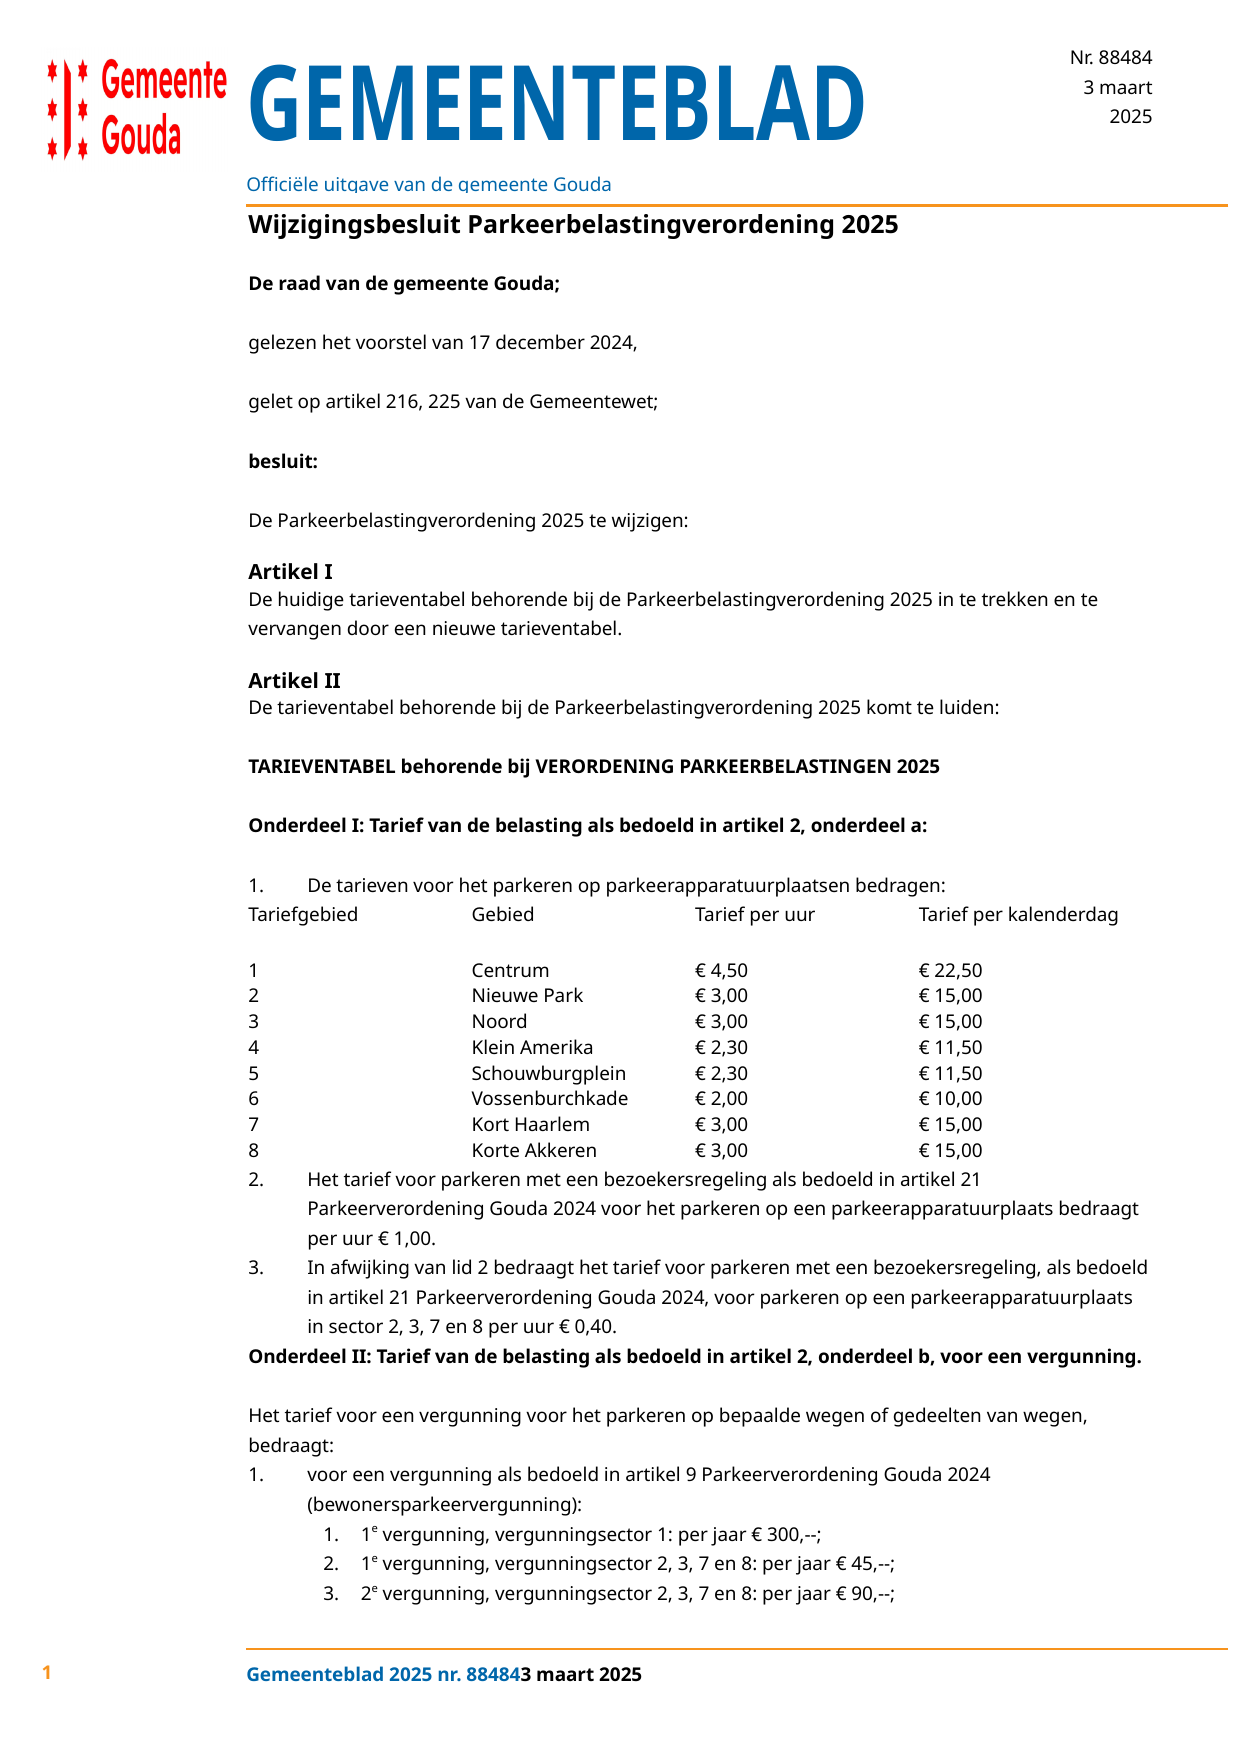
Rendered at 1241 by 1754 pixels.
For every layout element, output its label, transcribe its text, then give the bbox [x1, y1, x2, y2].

text gelezen het voorstel van 17 december 2024, [248, 329, 1152, 355]
list De tarieven voor het parkeren op parkeerapparatuurplaatsen bedragen: [248, 872, 1152, 897]
table_cell 1 [248, 957, 471, 982]
list 1e vergunning, vergunningsector 2, 3, 7 en 8: per jaar € 45,--; [323, 1550, 1152, 1576]
table_cell € 22,50 [919, 957, 1152, 982]
table_cell Vossenburchkade [471, 1085, 695, 1111]
table_cell 2 [248, 983, 471, 1008]
table_cell € 15,00 [919, 1111, 1152, 1137]
table_cell € 4,50 [695, 957, 918, 982]
text Artikel II [248, 666, 1152, 694]
table_header Tarief per uur [695, 901, 918, 957]
list 2e vergunning, vergunningsector 2, 3, 7 en 8: per jaar € 90,--; [323, 1580, 1152, 1606]
text besluit: [248, 448, 1152, 473]
table_cell Nieuwe Park [471, 983, 695, 1008]
text Onderdeel II: Tarief van de belasting als bedoeld in artikel 2, onderdeel b, voor een vergunning. [248, 1343, 1152, 1369]
table_cell € 15,00 [919, 1137, 1152, 1163]
table_cell € 3,00 [695, 983, 918, 1008]
text Het tarief voor een vergunning voor het parkeren op bepaalde wegen of gedeelten van wegen, bedraagt: [248, 1402, 1152, 1458]
table_cell € 10,00 [919, 1085, 1152, 1111]
table_cell € 2,30 [695, 1060, 918, 1085]
table_cell 4 [248, 1034, 471, 1060]
table_cell Centrum [471, 957, 695, 982]
table_cell € 3,00 [695, 1137, 918, 1163]
table_header Gebied [471, 901, 695, 957]
text Wijzigingsbesluit Parkeerbelastingverordening 2025 [248, 207, 1152, 241]
table_cell 3 [248, 1008, 471, 1034]
table_cell 5 [248, 1060, 471, 1085]
table_cell Korte Akkeren [471, 1137, 695, 1163]
table_header Tarief per kalenderdag [919, 901, 1152, 957]
list Het tarief voor parkeren met een bezoekersregeling als bedoeld in artikel 21 Parkeerverordening Gouda 2024 voor het parkeren op een parkeerapparatuurplaats bedraagt per uur € 1,00. [248, 1166, 1152, 1251]
text gelet op artikel 216, 225 van de Gemeentewet; [248, 389, 1152, 414]
table_cell Schouwburgplein [471, 1060, 695, 1085]
list In afwijking van lid 2 bedraagt het tarief voor parkeren met een bezoekersregeling, als bedoeld in artikel 21 Parkeerverordening Gouda 2024, voor parkeren op een parkeerapparatuurplaats in sector 2, 3, 7 en 8 per uur € 0,40. [248, 1254, 1152, 1339]
text De tarieventabel behorende bij de Parkeerbelastingverordening 2025 komt te luiden: [248, 694, 1152, 720]
text TARIEVENTABEL behorende bij VERORDENING PARKEERBELASTINGEN 2025 [248, 753, 1152, 779]
table_cell € 15,00 [919, 983, 1152, 1008]
text De huidige tarieventabel behorende bij de Parkeerbelastingverordening 2025 in te trekken en te vervangen door een nieuwe tarieventabel. [248, 586, 1152, 641]
table_header Tariefgebied [248, 901, 471, 957]
table_cell € 3,00 [695, 1111, 918, 1137]
table_cell € 2,00 [695, 1085, 918, 1111]
text De Parkeerbelastingverordening 2025 te wijzigen: [248, 507, 1152, 533]
table_cell Noord [471, 1008, 695, 1034]
text Artikel I [248, 557, 1152, 586]
table_cell € 11,50 [919, 1034, 1152, 1060]
table_cell 7 [248, 1111, 471, 1137]
table_cell Klein Amerika [471, 1034, 695, 1060]
list 1e vergunning, vergunningsector 1: per jaar € 300,--; [323, 1521, 1152, 1547]
table_cell € 15,00 [919, 1008, 1152, 1034]
table_cell 6 [248, 1085, 471, 1111]
text De raad van de gemeente Gouda; [248, 270, 1152, 296]
table_cell € 11,50 [919, 1060, 1152, 1085]
text Onderdeel I: Tarief van de belasting als bedoeld in artikel 2, onderdeel a: [248, 813, 1152, 838]
table_cell 8 [248, 1137, 471, 1163]
table_cell € 2,30 [695, 1034, 918, 1060]
table_cell € 3,00 [695, 1008, 918, 1034]
table_cell Kort Haarlem [471, 1111, 695, 1137]
picture [41, 47, 231, 172]
list voor een vergunning als bedoeld in artikel 9 Parkeerverordening Gouda 2024 (bewonersparkeervergunning): [248, 1462, 1152, 1517]
